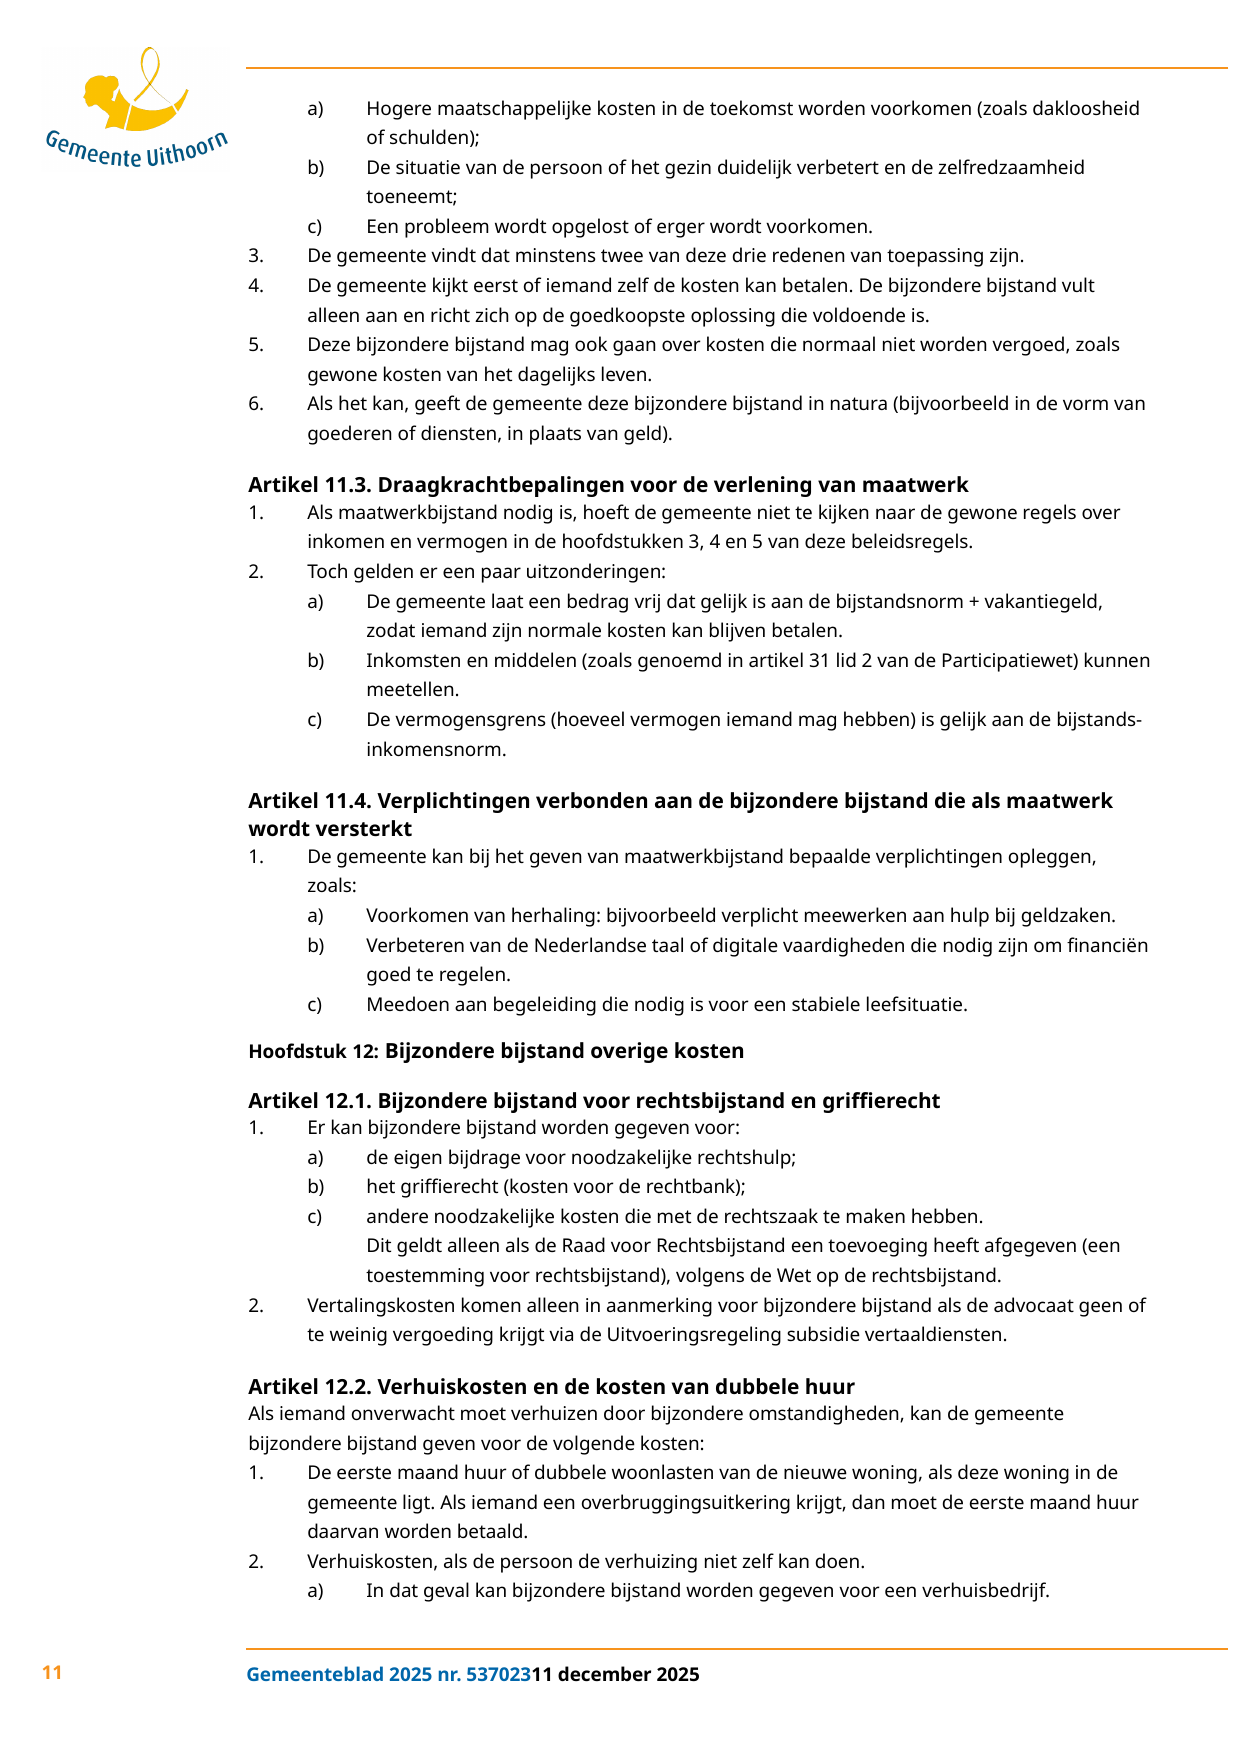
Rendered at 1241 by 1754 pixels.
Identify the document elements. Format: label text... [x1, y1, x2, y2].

text Als iemand onverwacht moet verhuizen door bijzondere omstandigheden, kan de gemeente bijzondere bijstand geven voor de volgende kosten: [248, 1400, 1152, 1456]
list Hogere maatschappelijke kosten in de toekomst worden voorkomen (zoals dakloosheid of schulden); [307, 95, 1152, 150]
text Artikel 12.2. Verhuiskosten en de kosten van dubbele huur [248, 1372, 1152, 1400]
list De situatie van de persoon of het gezin duidelijk verbetert en de zelfredzaamheid toeneemt; [307, 154, 1152, 209]
list De gemeente kijkt eerst of iemand zelf de kosten kan betalen. De bijzondere bijstand vult alleen aan en richt zich op de goedkoopste oplossing die voldoende is. [248, 272, 1152, 328]
list Dit geldt alleen als de Raad voor Rechtsbijstand een toevoeging heeft afgegeven (een toestemming voor rechtsbijstand), volgens de Wet op de rechtsbijstand. [307, 1233, 1152, 1288]
list het griffierecht (kosten voor de rechtbank); [307, 1173, 1152, 1199]
text Hoofdstuk 12: Bijzondere bijstand overige kosten [248, 1037, 1152, 1065]
list Vertalingskosten komen alleen in aanmerking voor bijzondere bijstand als de advocaat geen of te weinig vergoeding krijgt via de Uitvoeringsregeling subsidie vertaaldiensten. [248, 1292, 1152, 1347]
list Verhuiskosten, als de persoon de verhuizing niet zelf kan doen. [248, 1548, 1152, 1574]
list Voorkomen van herhaling: bijvoorbeeld verplicht meewerken aan hulp bij geldzaken. [307, 902, 1152, 928]
list Deze bijzondere bijstand mag ook gaan over kosten die normaal niet worden vergoed, zoals gewone kosten van het dagelijks leven. [248, 331, 1152, 387]
text Artikel 11.4. Verplichtingen verbonden aan de bijzondere bijstand die als maatwerk wordt versterkt [248, 786, 1152, 843]
list Inkomsten en middelen (zoals genoemd in artikel 31 lid 2 van de Participatiewet) kunnen meetellen. [307, 647, 1152, 702]
list de eigen bijdrage voor noodzakelijke rechtshulp; [307, 1144, 1152, 1169]
list De eerste maand huur of dubbele woonlasten van de nieuwe woning, als deze woning in de gemeente ligt. Als iemand een overbruggingsuitkering krijgt, dan moet de eerste maand huur daarvan worden betaald. [248, 1459, 1152, 1544]
list In dat geval kan bijzondere bijstand worden gegeven voor een verhuisbedrijf. [307, 1578, 1152, 1603]
text Artikel 11.3. Draagkrachtbepalingen voor de verlening van maatwerk [248, 471, 1152, 499]
list De gemeente laat een bedrag vrij dat gelijk is aan de bijstandsnorm + vakantiegeld, zodat iemand zijn normale kosten kan blijven betalen. [307, 588, 1152, 643]
list De vermogensgrens (hoeveel vermogen iemand mag hebben) is gelijk aan de bijstands- inkomensnorm. [307, 706, 1152, 761]
list Er kan bijzondere bijstand worden gegeven voor: [248, 1114, 1152, 1140]
list Een probleem wordt opgelost of erger wordt voorkomen. [307, 213, 1152, 239]
list Meedoen aan begeleiding die nodig is voor een stabiele leefsituatie. [307, 991, 1152, 1017]
list Toch gelden er een paar uitzonderingen: [248, 558, 1152, 584]
text Artikel 12.1. Bijzondere bijstand voor rechtsbijstand en griffierecht [248, 1086, 1152, 1114]
list andere noodzakelijke kosten die met de rechtszaak te maken hebben. [307, 1203, 1152, 1229]
list De gemeente kan bij het geven van maatwerkbijstand bepaalde verplichtingen opleggen, zoals: [248, 843, 1152, 898]
list Verbeteren van de Nederlandse taal of digitale vaardigheden die nodig zijn om financiën goed te regelen. [307, 932, 1152, 987]
list Als het kan, geeft de gemeente deze bijzondere bijstand in natura (bijvoorbeeld in de vorm van goederen of diensten, in plaats van geld). [248, 391, 1152, 446]
list Als maatwerkbijstand nodig is, hoeft de gemeente niet te kijken naar de gewone regels over inkomen en vermogen in de hoofdstukken 3, 4 en 5 van deze beleidsregels. [248, 499, 1152, 554]
list De gemeente vindt dat minstens twee van deze drie redenen van toepassing zijn. [248, 243, 1152, 268]
picture [41, 47, 231, 172]
